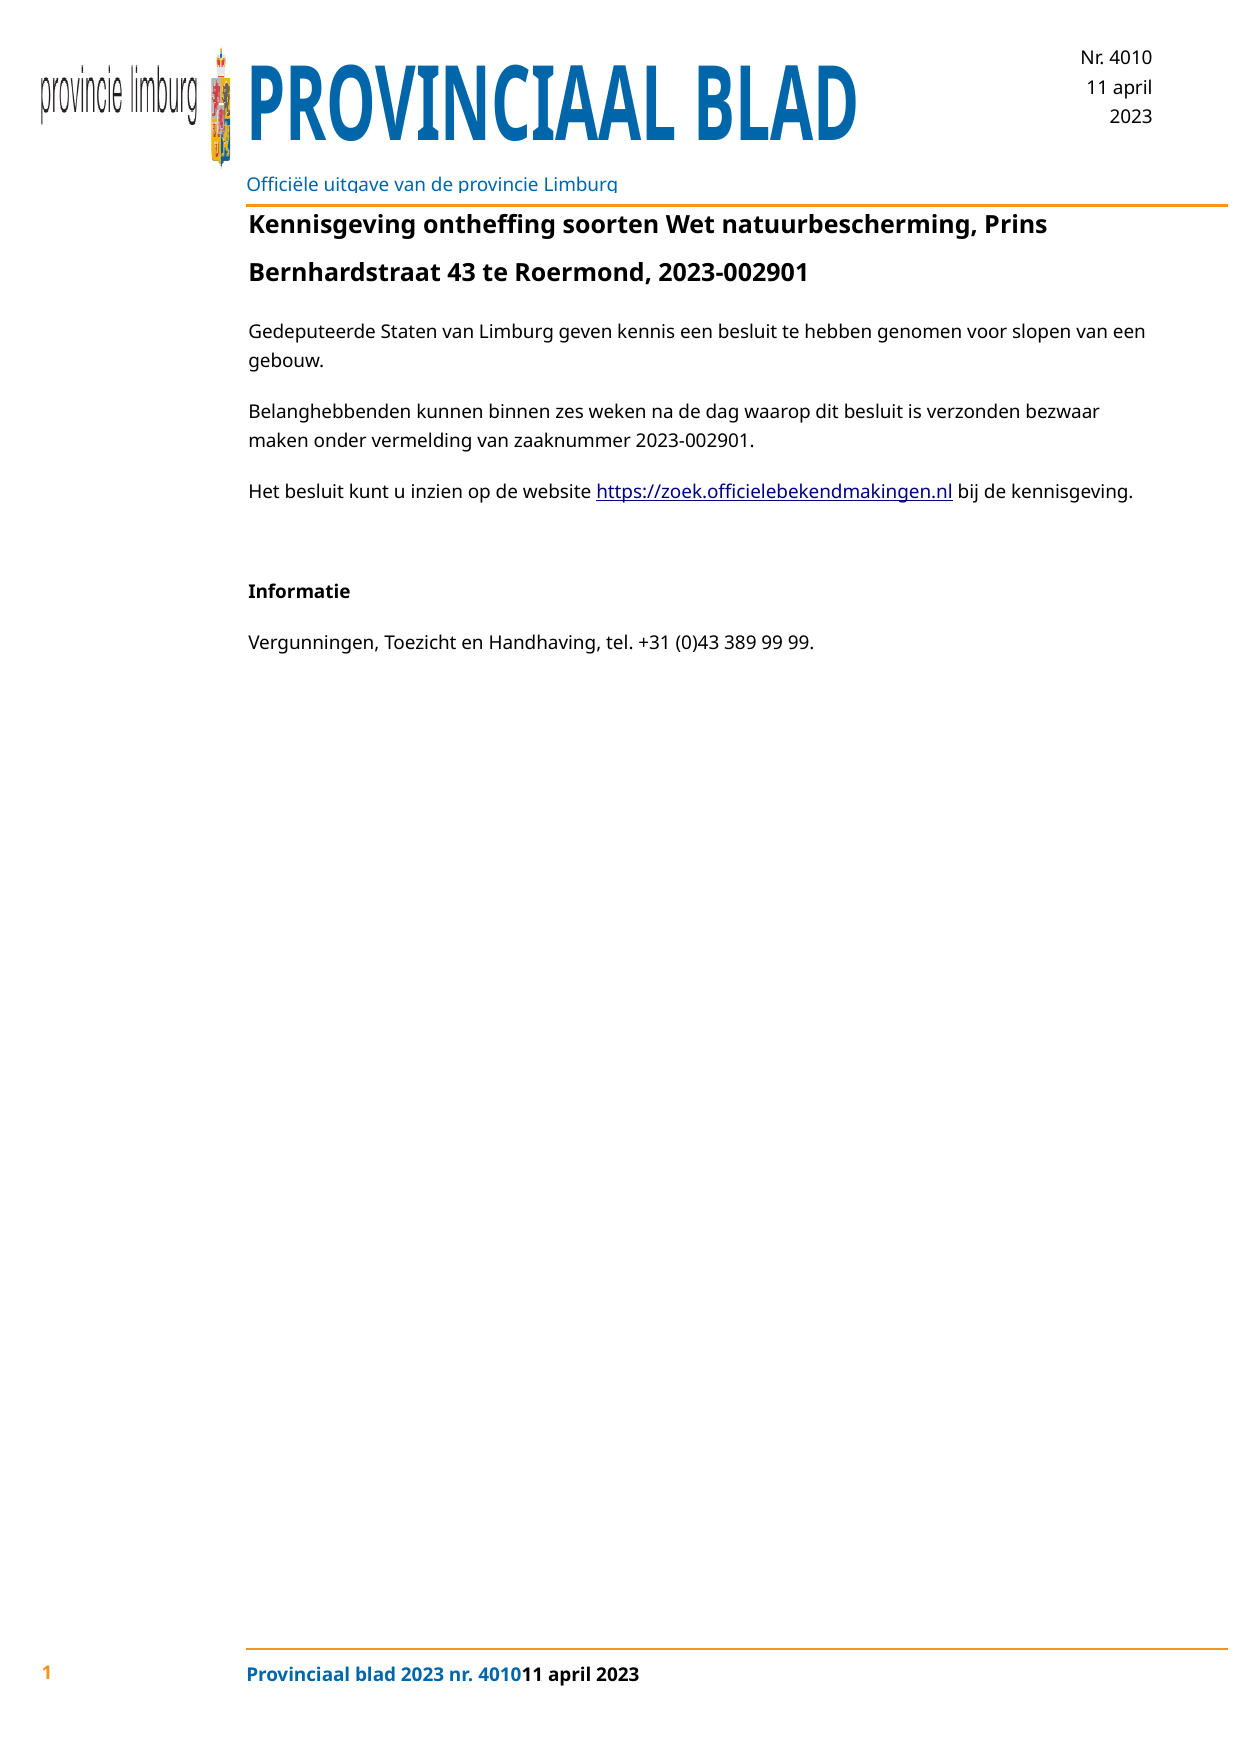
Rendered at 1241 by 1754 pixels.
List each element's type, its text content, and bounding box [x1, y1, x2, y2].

text Gedeputeerde Staten van Limburg geven kennis een besluit te hebben genomen voor slopen van een gebouw. [248, 318, 1152, 373]
text Informatie [248, 579, 1152, 604]
text Belanghebbenden kunnen binnen zes weken na de dag waarop dit besluit is verzonden bezwaar maken onder vermelding van zaaknummer 2023-002901. [248, 398, 1152, 453]
text Het besluit kunt u inzien op de website https://zoek.officielebekendmakingen.nl bij de kennisgeving. [248, 478, 1152, 504]
picture [41, 47, 231, 172]
text Kennisgeving ontheffing soorten Wet natuurbescherming, Prins Bernhardstraat 43 te Roermond, 2023-002901 [248, 207, 1152, 288]
text Vergunningen, Toezicht en Handhaving, tel. +31 (0)43 389 99 99. [248, 629, 1152, 655]
